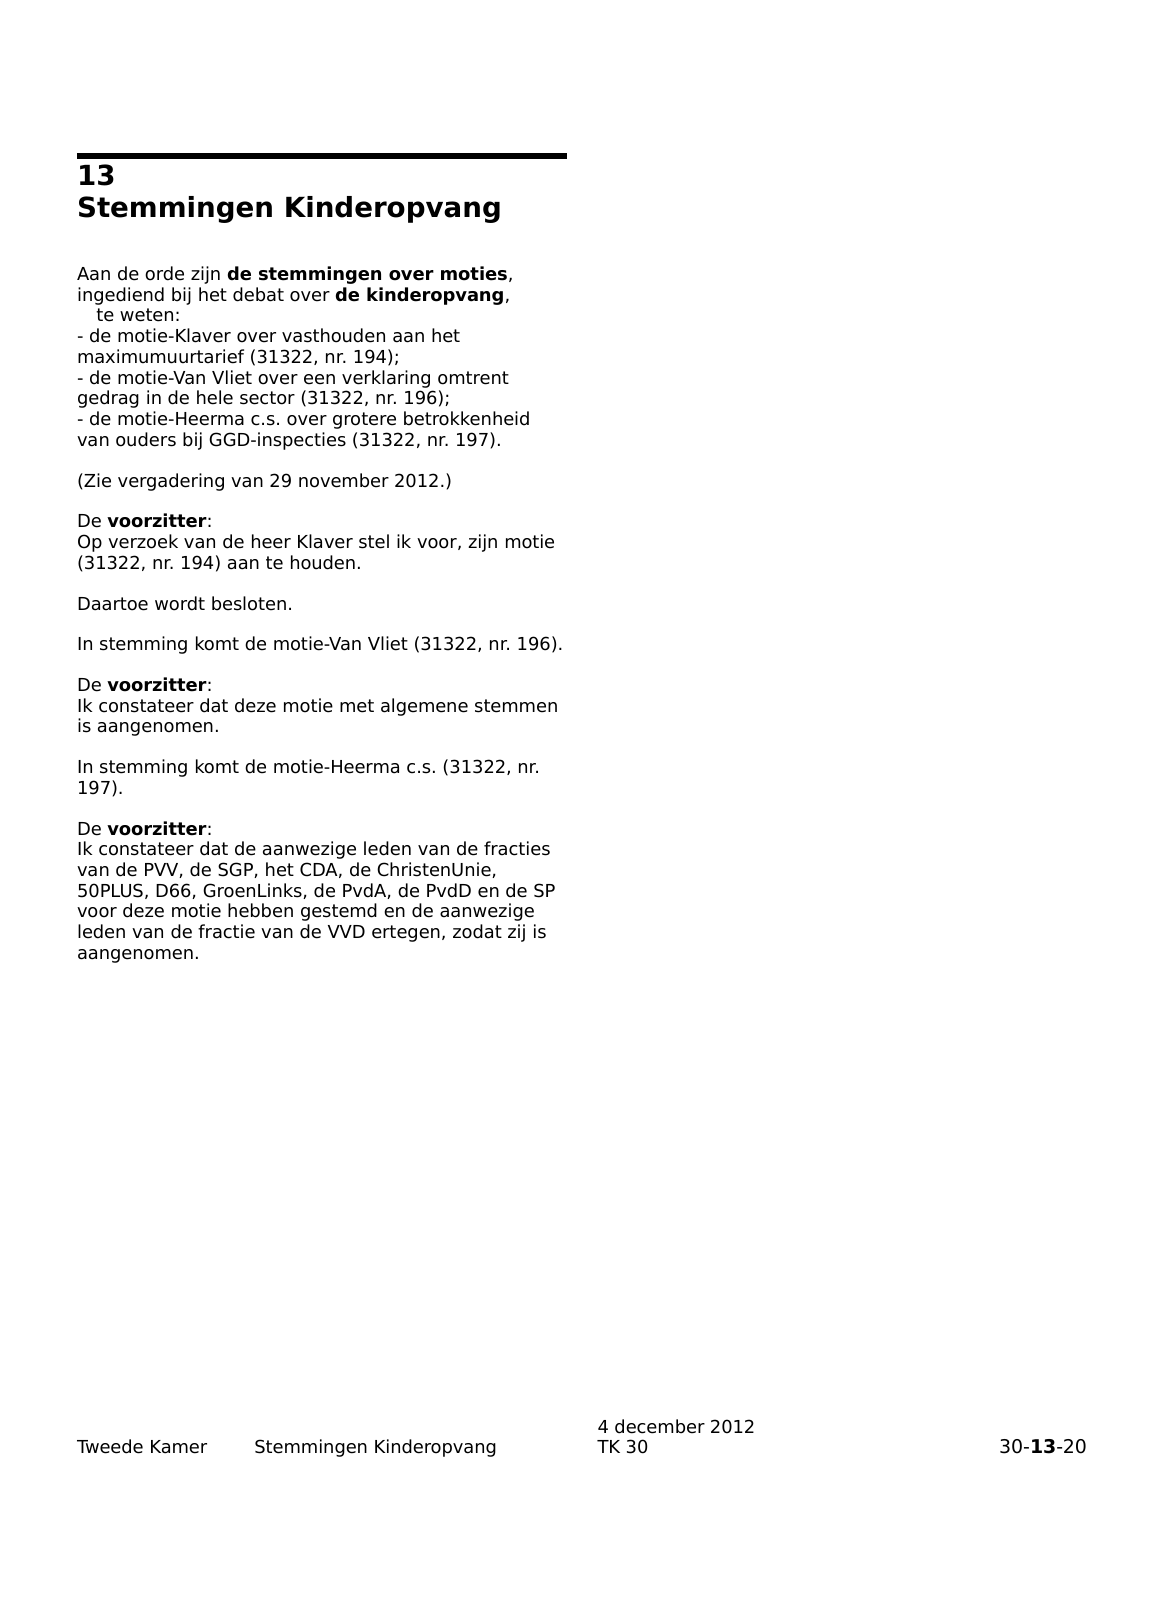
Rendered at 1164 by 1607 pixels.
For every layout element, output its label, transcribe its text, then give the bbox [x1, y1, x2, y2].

text Op verzoek van de heer Klaver stel ik voor, zijn motie (31322, nr. 194) aan te houden. [77, 532, 567, 573]
text In stemming komt de motie-Heerma c.s. (31322, nr. 197). [77, 757, 567, 798]
text te weten: [77, 305, 567, 326]
text De voorzitter: [77, 511, 567, 532]
text - de motie-Van Vliet over een verklaring omtrent gedrag in de hele sector (31322, nr. 196); [77, 367, 567, 409]
text Daartoe wordt besloten. [77, 593, 567, 614]
text Aan de orde zijn de stemmingen over moties, ingediend bij het debat over de kinderopvang, [77, 264, 567, 305]
text - de motie-Heerma c.s. over grotere betrokkenheid van ouders bij GGD-inspecties (31322, nr. 197). [77, 409, 567, 450]
text (Zie vergadering van 29 november 2012.) [77, 470, 567, 491]
title 13 Stemmingen Kinderopvang [77, 159, 567, 224]
text De voorzitter: [77, 818, 567, 839]
text - de motie-Klaver over vasthouden aan het maximumuurtarief (31322, nr. 194); [77, 326, 567, 367]
text De voorzitter: [77, 675, 567, 696]
text In stemming komt de motie-Van Vliet (31322, nr. 196). [77, 634, 567, 655]
text Ik constateer dat de aanwezige leden van de fracties van de PVV, de SGP, het CDA, de ChristenUnie, 50PLUS, D66, GroenLinks, de PvdA, de PvdD en de SP voor deze motie hebben gestemd en de aanwezige leden van de fractie van de VVD ertegen, zodat zij is aangenomen. [77, 839, 567, 963]
text Ik constateer dat deze motie met algemene stemmen is aangenomen. [77, 696, 567, 737]
